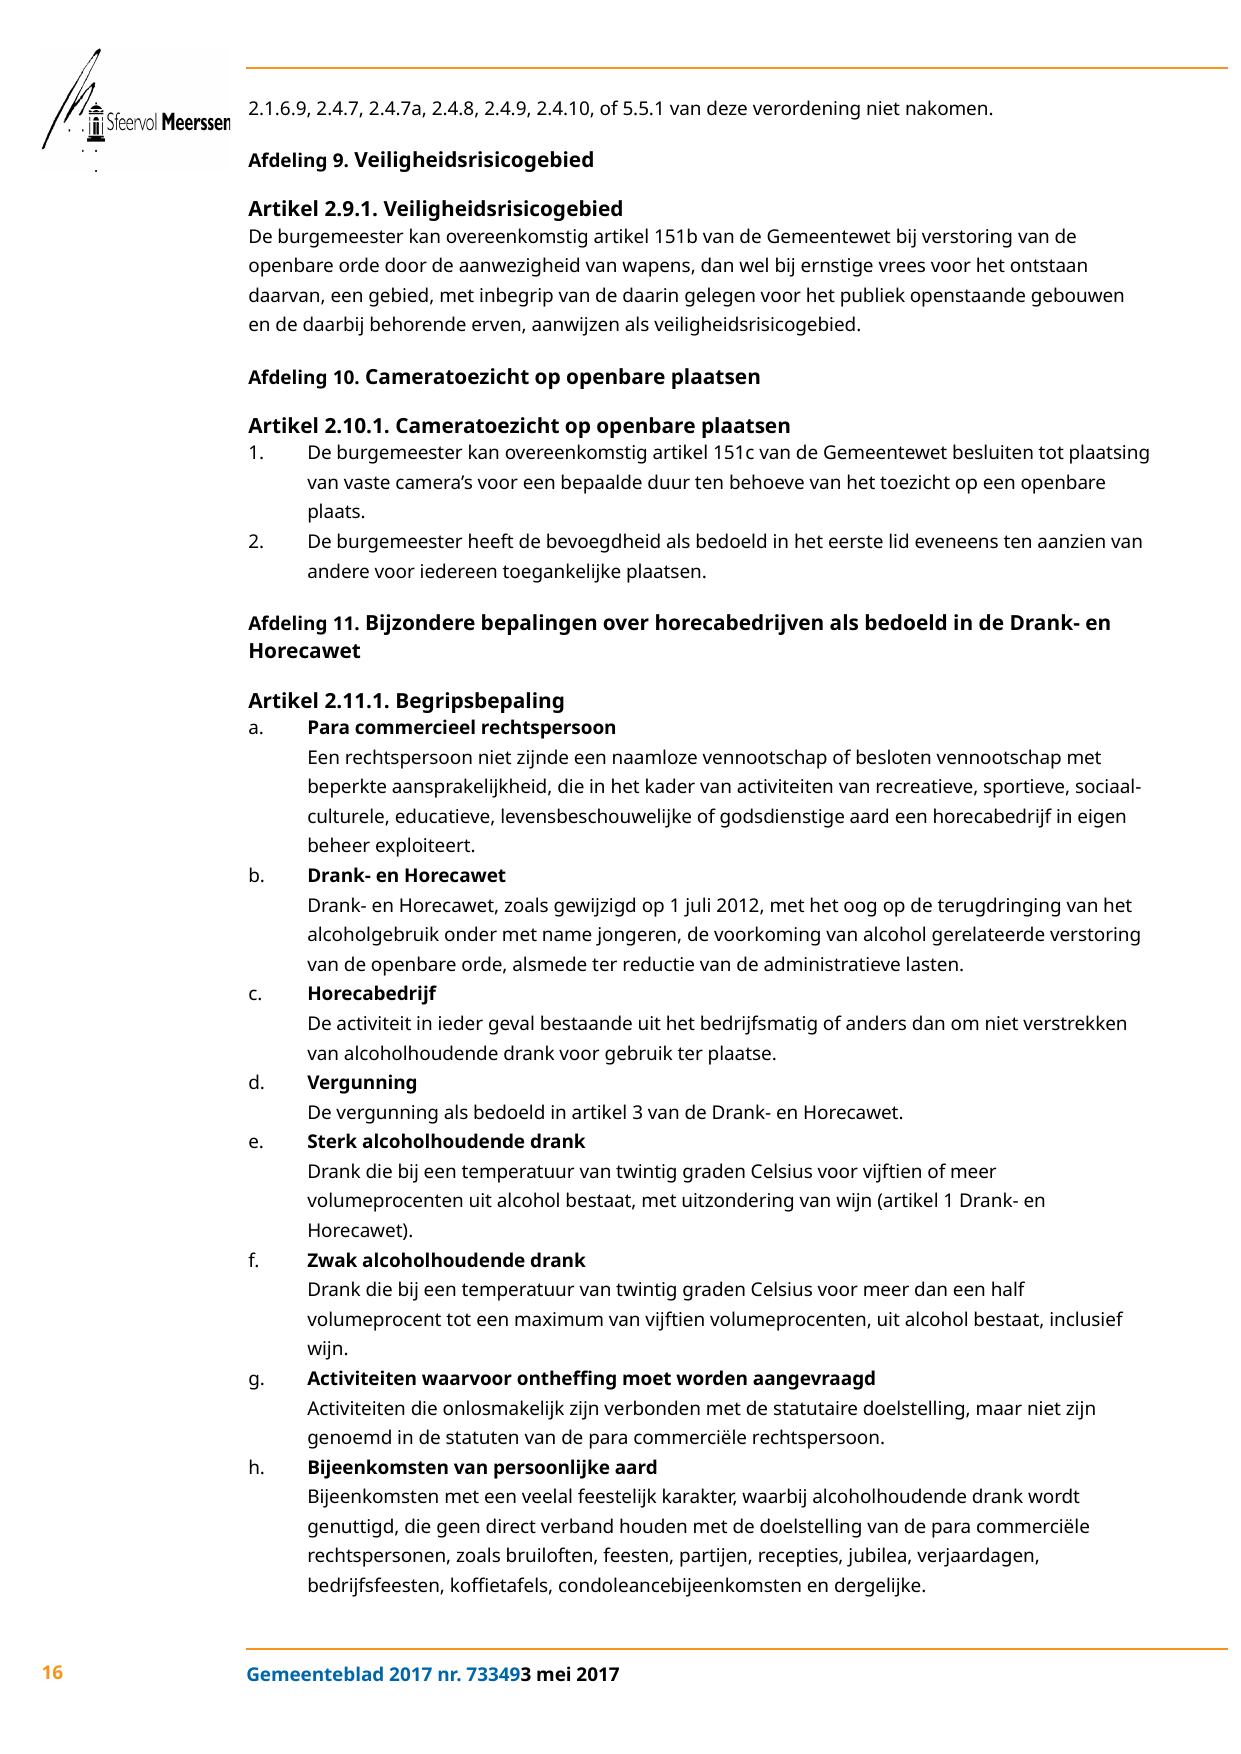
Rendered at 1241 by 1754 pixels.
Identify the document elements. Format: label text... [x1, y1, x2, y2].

list Een rechtspersoon niet zijnde een naamloze vennootschap of besloten vennootschap met beperkte aansprakelijkheid, die in het kader van activiteiten van recreatieve, sportieve, sociaal-culturele, educatieve, levensbeschouwelijke of godsdienstige aard een horecabedrijf in eigen beheer exploiteert. [248, 744, 1152, 858]
list Para commercieel rechtspersoon [248, 714, 1152, 740]
list Bijeenkomsten met een veelal feestelijk karakter, waarbij alcoholhoudende drank wordt genuttigd, die geen direct verband houden met de doelstelling van de para commerciële rechtspersonen, zoals bruiloften, feesten, partijen, recepties, jubilea, verjaardagen, bedrijfsfeesten, koffietafels, condoleancebijeenkomsten en dergelijke. [248, 1483, 1152, 1598]
list Drank die bij een temperatuur van twintig graden Celsius voor vijftien of meer volumeprocenten uit alcohol bestaat, met uitzondering van wijn (artikel 1 Drank- en Horecawet). [248, 1158, 1152, 1243]
list Drank- en Horecawet, zoals gewijzigd op 1 juli 2012, met het oog op de terugdringing van het alcoholgebruik onder met name jongeren, de voorkoming van alcohol gerelateerde verstoring van de openbare orde, alsmede ter reductie van de administratieve lasten. [248, 892, 1152, 977]
text De burgemeester kan overeenkomstig artikel 151b van de Gemeentewet bij verstoring van de openbare orde door de aanwezigheid van wapens, dan wel bij ernstige vrees voor het ontstaan daarvan, een gebied, met inbegrip van de daarin gelegen voor het publiek openstaande gebouwen en de daarbij behorende erven, aanwijzen als veiligheidsrisicogebied. [248, 223, 1152, 337]
text Afdeling 9. Veiligheidsrisicogebied [248, 145, 1152, 173]
list Vergunning [248, 1069, 1152, 1095]
list De burgemeester heeft de bevoegdheid als bedoeld in het eerste lid eveneens ten aanzien van andere voor iedereen toegankelijke plaatsen. [248, 528, 1152, 584]
list Drank- en Horecawet [248, 862, 1152, 888]
list Activiteiten waarvoor ontheffing moet worden aangevraagd [248, 1365, 1152, 1391]
text Artikel 2.11.1. Begripsbepaling [248, 686, 1152, 714]
list Zwak alcoholhoudende drank [248, 1247, 1152, 1273]
list De activiteit in ieder geval bestaande uit het bedrijfsmatig of anders dan om niet verstrekken van alcoholhoudende drank voor gebruik ter plaatse. [248, 1010, 1152, 1066]
text Artikel 2.10.1. Cameratoezicht op openbare plaatsen [248, 411, 1152, 439]
list De burgemeester kan overeenkomstig artikel 151c van de Gemeentewet besluiten tot plaatsing van vaste camera’s voor een bepaalde duur ten behoeve van het toezicht op een openbare plaats. [248, 439, 1152, 524]
text Afdeling 11. Bijzondere bepalingen over horecabedrijven als bedoeld in de Drank- en Horecawet [248, 608, 1152, 665]
picture [41, 47, 231, 172]
list Horecabedrijf [248, 981, 1152, 1006]
text Artikel 2.9.1. Veiligheidsrisicogebied [248, 194, 1152, 223]
list Drank die bij een temperatuur van twintig graden Celsius voor meer dan een half volumeprocent tot een maximum van vijftien volumeprocenten, uit alcohol bestaat, inclusief wijn. [248, 1276, 1152, 1361]
list Bijeenkomsten van persoonlijke aard [248, 1454, 1152, 1480]
text Afdeling 10. Cameratoezicht op openbare plaatsen [248, 362, 1152, 390]
list De vergunning als bedoeld in artikel 3 van de Drank- en Horecawet. [248, 1099, 1152, 1125]
text 2.1.6.9, 2.4.7, 2.4.7a, 2.4.8, 2.4.9, 2.4.10, of 5.5.1 van deze verordening niet nakomen. [248, 95, 1152, 121]
list Activiteiten die onlosmakelijk zijn verbonden met de statutaire doelstelling, maar niet zijn genoemd in de statuten van de para commerciële rechtspersoon. [248, 1395, 1152, 1450]
list Sterk alcoholhoudende drank [248, 1128, 1152, 1154]
